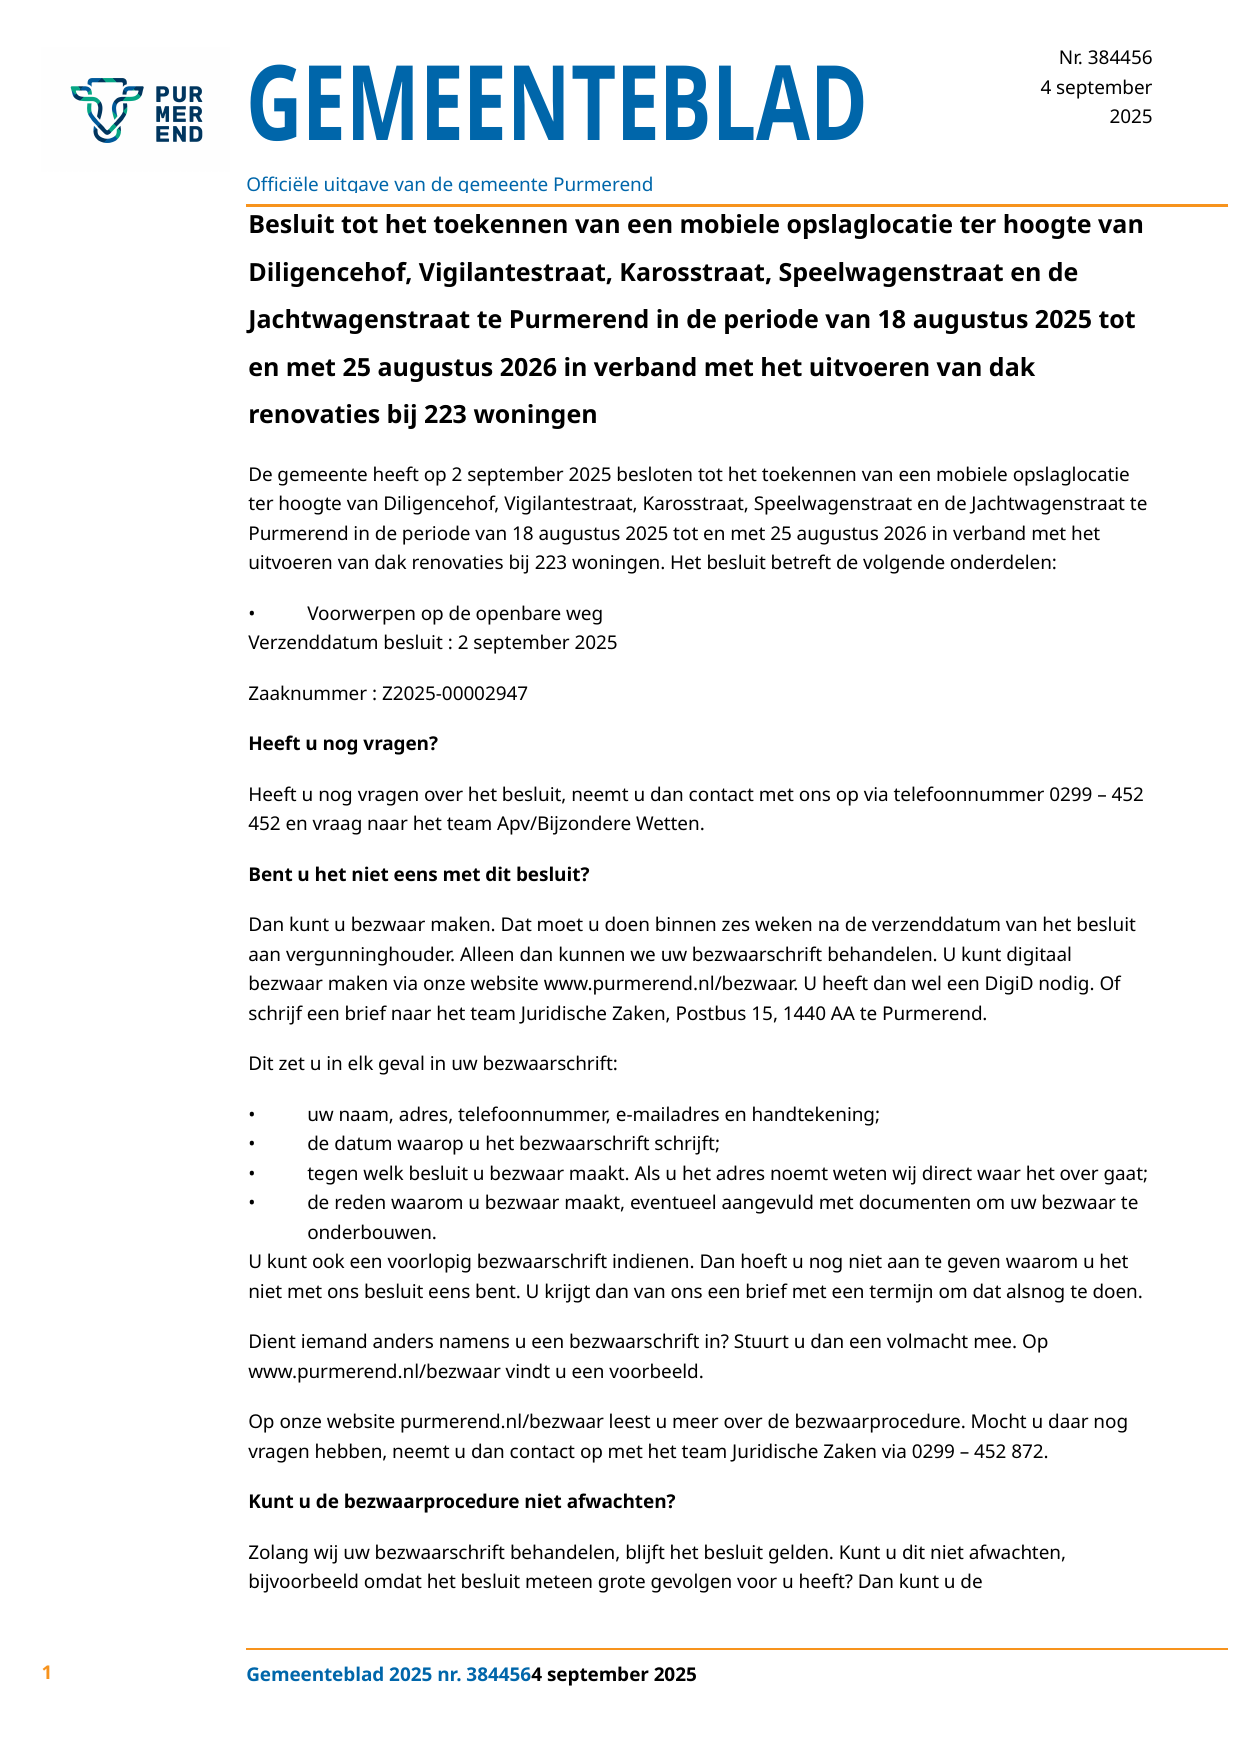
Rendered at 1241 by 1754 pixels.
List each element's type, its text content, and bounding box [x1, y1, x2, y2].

list tegen welk besluit u bezwaar maakt. Als u het adres noemt weten wij direct waar het over gaat; [248, 1160, 1152, 1186]
text Heeft u nog vragen? [248, 730, 1152, 756]
text U kunt ook een voorlopig bezwaarschrift indienen. Dan hoeft u nog niet aan te geven waarom u het niet met ons besluit eens bent. U krijgt dan van ons een brief met een termijn om dat alsnog te doen. [248, 1249, 1152, 1304]
picture [41, 47, 231, 172]
list uw naam, adres, telefoonnummer, e-mailadres en handtekening; [248, 1101, 1152, 1126]
text Dient iemand anders namens u een bezwaarschrift in? Stuurt u dan een volmacht mee. Op www.purmerend.nl/bezwaar vindt u een voorbeeld. [248, 1329, 1152, 1384]
text Verzenddatum besluit : 2 september 2025 [248, 629, 1152, 655]
list de reden waarom u bezwaar maakt, eventueel aangevuld met documenten om uw bezwaar te onderbouwen. [248, 1189, 1152, 1245]
text Zolang wij uw bezwaarschrift behandelen, blijft het besluit gelden. Kunt u dit niet afwachten, bijvoorbeeld omdat het besluit meteen grote gevolgen voor u heeft? Dan kunt u de [248, 1539, 1152, 1594]
text Dan kunt u bezwaar maken. Dat moet u doen binnen zes weken na de verzenddatum van het besluit aan vergunninghouder. Alleen dan kunnen we uw bezwaarschrift behandelen. U kunt digitaal bezwaar maken via onze website www.purmerend.nl/bezwaar. U heeft dan wel een DigiD nodig. Of schrijf een brief naar het team Juridische Zaken, Postbus 15, 1440 AA te Purmerend. [248, 911, 1152, 1026]
text De gemeente heeft op 2 september 2025 besloten tot het toekennen van een mobiele opslaglocatie ter hoogte van Diligencehof, Vigilantestraat, Karosstraat, Speelwagenstraat en de Jachtwagenstraat te Purmerend in de periode van 18 augustus 2025 tot en met 25 augustus 2026 in verband met het uitvoeren van dak renovaties bij 223 woningen. Het besluit betreft de volgende onderdelen: [248, 461, 1152, 575]
list de datum waarop u het bezwaarschrift schrijft; [248, 1130, 1152, 1156]
text Dit zet u in elk geval in uw bezwaarschrift: [248, 1050, 1152, 1076]
text Kunt u de bezwaarprocedure niet afwachten? [248, 1489, 1152, 1514]
text Bent u het niet eens met dit besluit? [248, 861, 1152, 886]
text Zaaknummer : Z2025-00002947 [248, 680, 1152, 706]
text Op onze website purmerend.nl/bezwaar leest u meer over de bezwaarprocedure. Mocht u daar nog vragen hebben, neemt u dan contact op met het team Juridische Zaken via 0299 – 452 872. [248, 1409, 1152, 1464]
list Voorwerpen op de openbare weg [248, 600, 1152, 626]
text Heeft u nog vragen over het besluit, neemt u dan contact met ons op via telefoonnummer 0299 – 452 452 en vraag naar het team Apv/Bijzondere Wetten. [248, 781, 1152, 836]
text Besluit tot het toekennen van een mobiele opslaglocatie ter hoogte van Diligencehof, Vigilantestraat, Karosstraat, Speelwagenstraat en de Jachtwagenstraat te Purmerend in de periode van 18 augustus 2025 tot en met 25 augustus 2026 in verband met het uitvoeren van dak renovaties bij 223 woningen [248, 207, 1152, 431]
